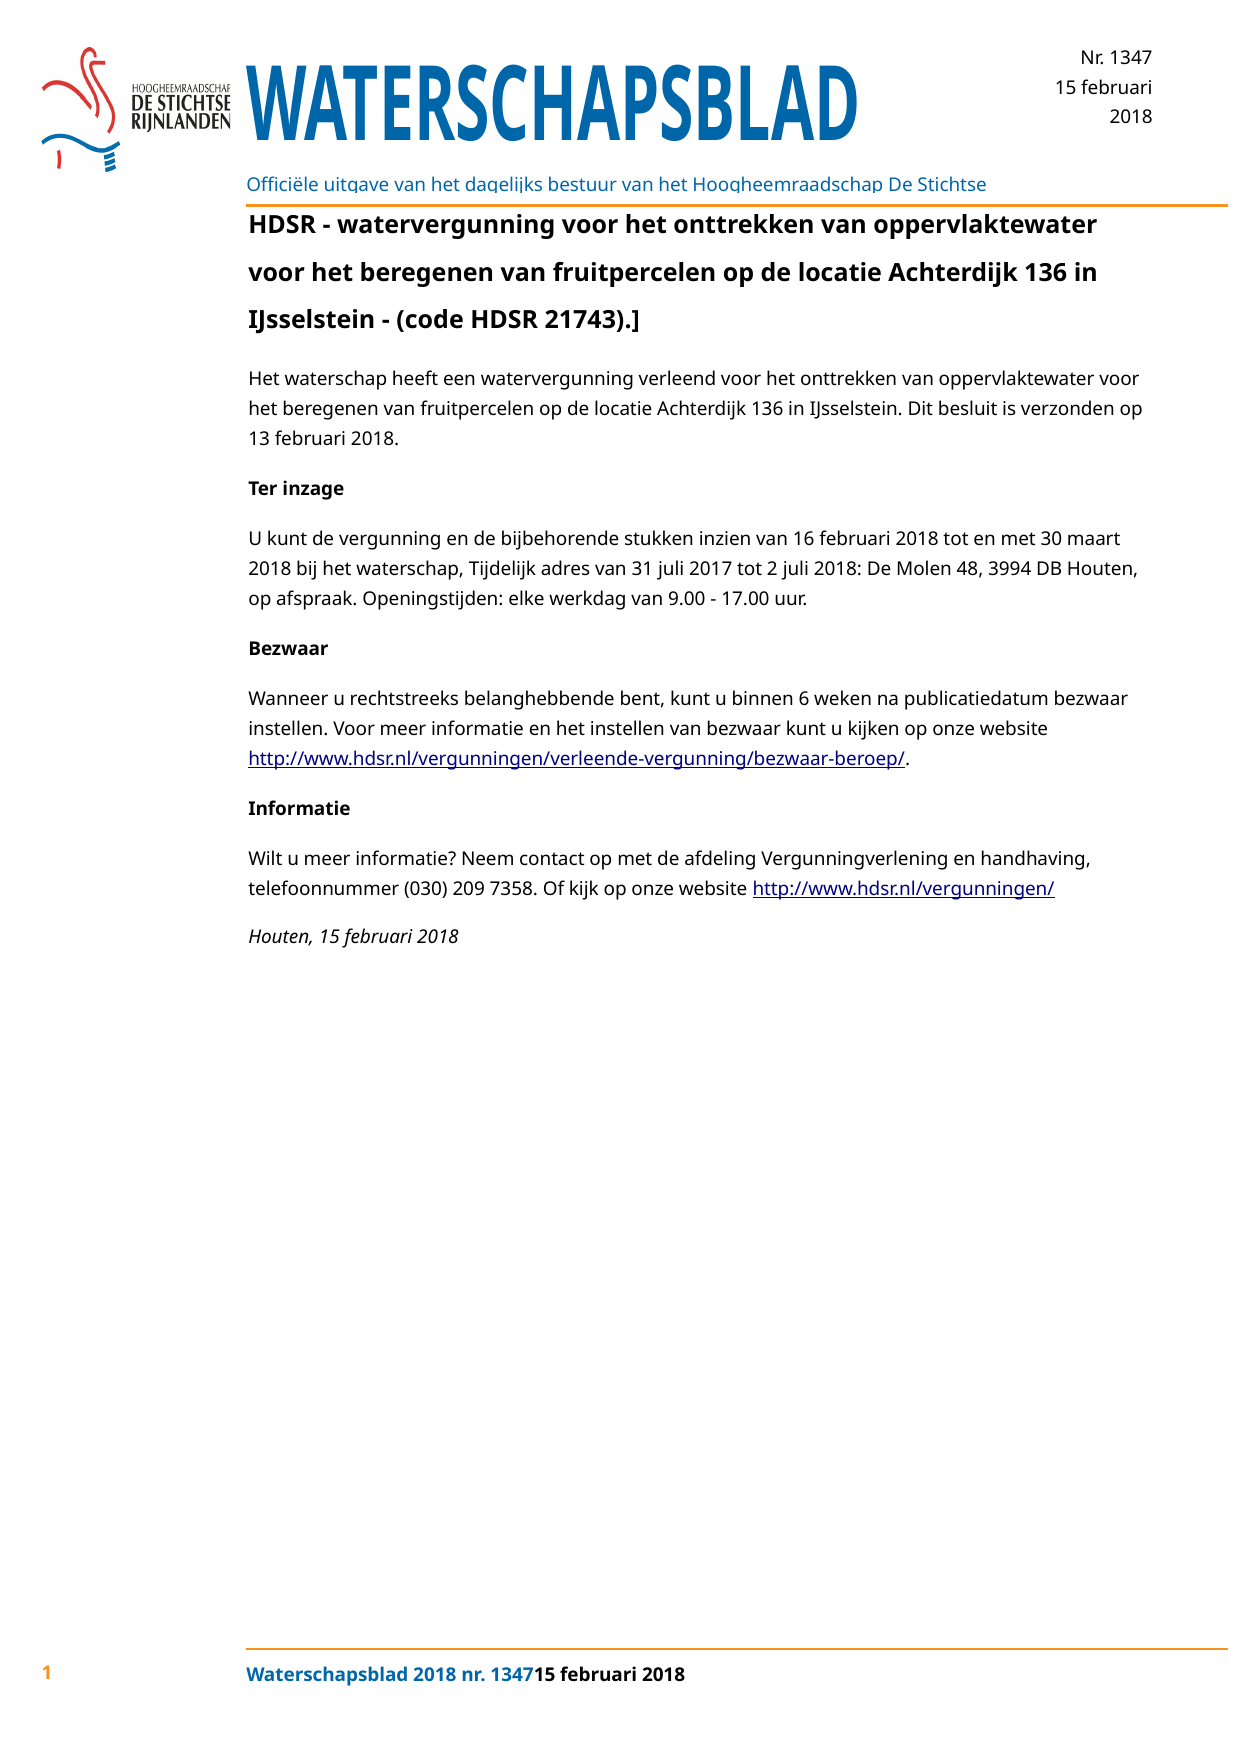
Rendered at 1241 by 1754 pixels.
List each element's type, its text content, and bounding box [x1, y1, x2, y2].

text HDSR - watervergunning voor het onttrekken van oppervlaktewater voor het beregenen van fruitpercelen op de locatie Achterdijk 136 in IJsselstein - (code HDSR 21743).] [248, 207, 1152, 336]
text Het waterschap heeft een watervergunning verleend voor het onttrekken van oppervlaktewater voor het beregenen van fruitpercelen op de locatie Achterdijk 136 in IJsselstein. Dit besluit is verzonden op 13 februari 2018. [248, 366, 1152, 450]
text Bezwaar [248, 635, 1152, 661]
text Houten, 15 februari 2018 [248, 923, 1152, 949]
text Informatie [248, 795, 1152, 821]
picture [41, 47, 231, 172]
text Wilt u meer informatie? Neem contact op met de afdeling Vergunningverlening en handhaving, telefoonnummer (030) 209 7358. Of kijk op onze website http://www.hdsr.nl/vergunningen/ [248, 846, 1152, 901]
text Wanneer u rechtstreeks belanghebbende bent, kunt u binnen 6 weken na publicatiedatum bezwaar instellen. Voor meer informatie en het instellen van bezwaar kunt u kijken op onze website http://www.hdsr.nl/vergunningen/verleende-vergunning/bezwaar-beroep/. [248, 686, 1152, 770]
text U kunt de vergunning en de bijbehorende stukken inzien van 16 februari 2018 tot en met 30 maart 2018 bij het waterschap, Tijdelijk adres van 31 juli 2017 tot 2 juli 2018: De Molen 48, 3994 DB Houten, op afspraak. Openingstijden: elke werkdag van 9.00 - 17.00 uur. [248, 526, 1152, 610]
text Ter inzage [248, 475, 1152, 501]
